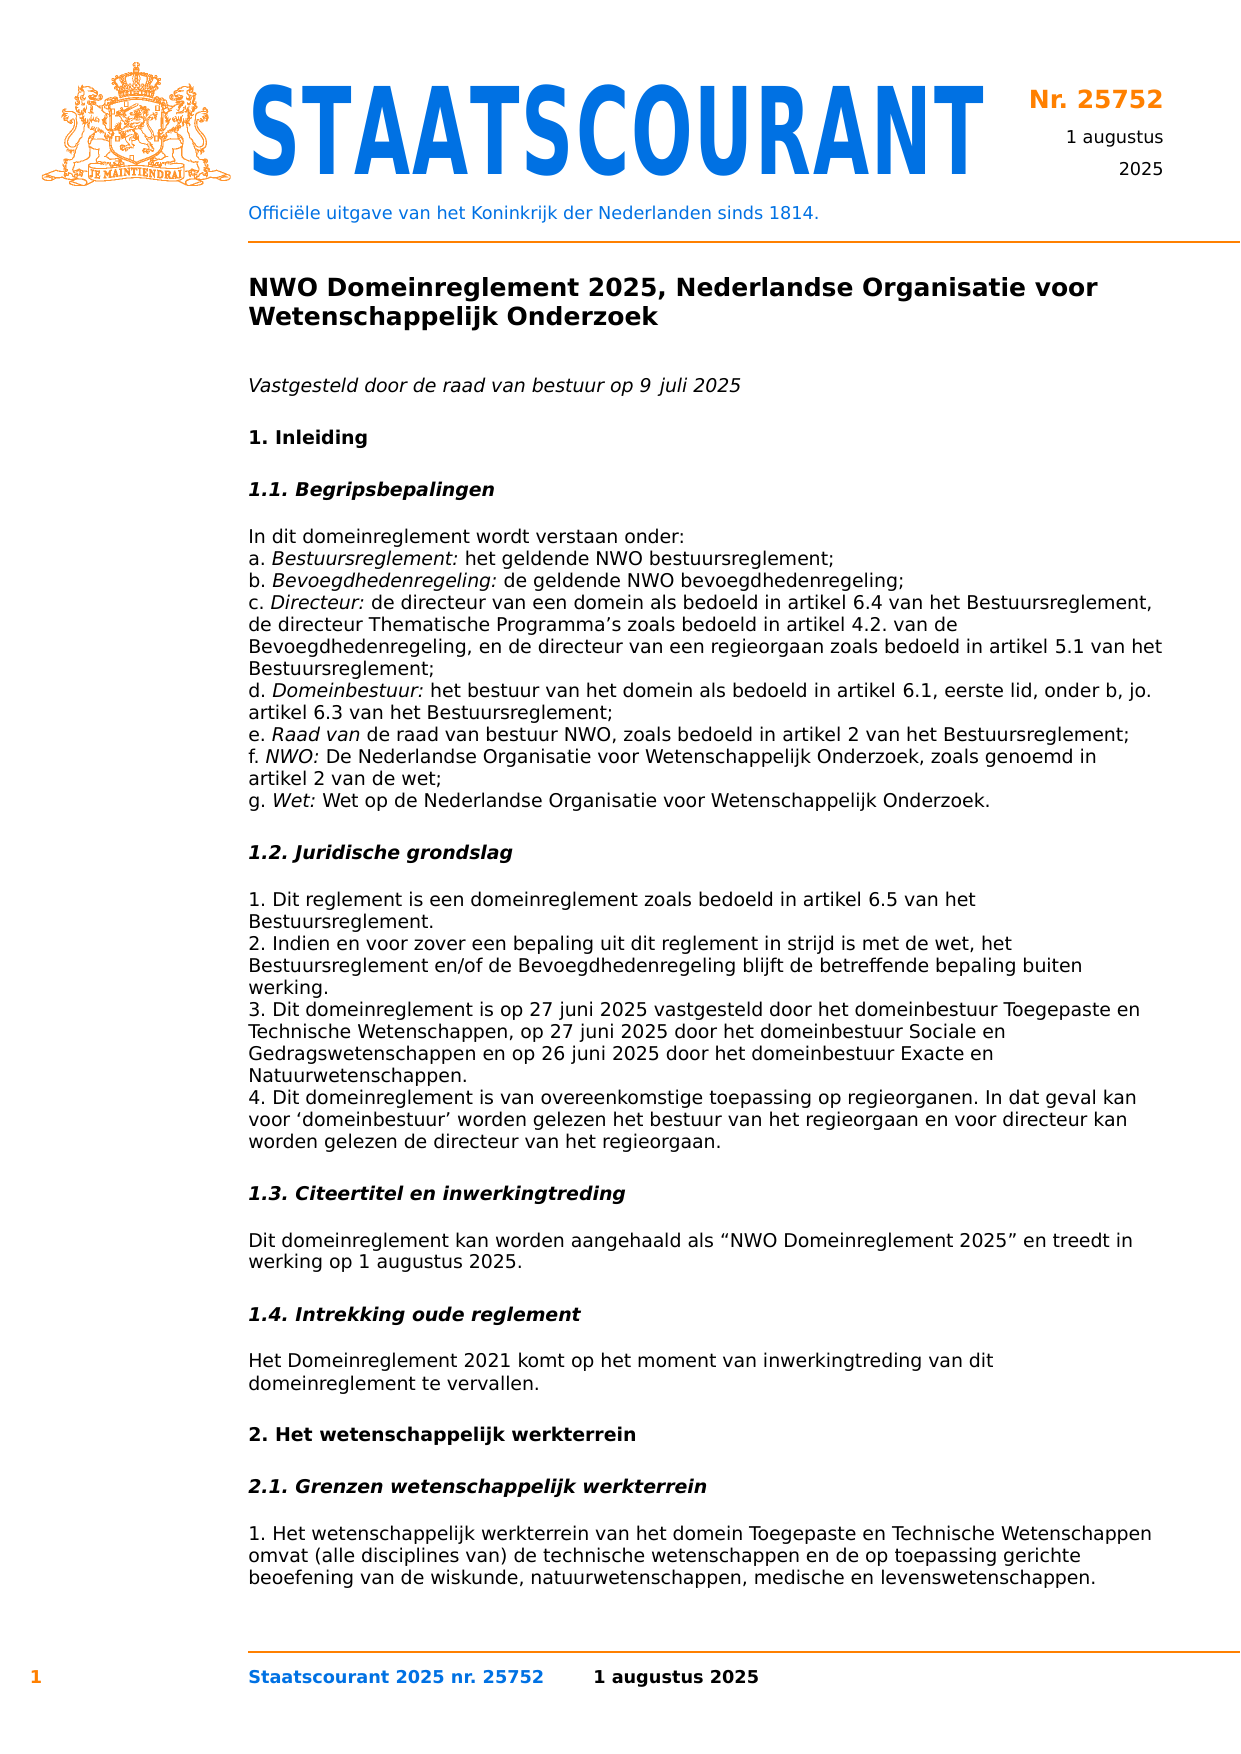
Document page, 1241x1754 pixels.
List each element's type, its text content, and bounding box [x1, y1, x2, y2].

table_header Nr. 25752 [998, 62, 1240, 121]
text 4. Dit domeinreglement is van overeenkomstige toepassing op regieorganen. In dat geval kan voor ‘domeinbestuur’ worden gelezen het bestuur van het regieorgaan en voor directeur kan worden gelezen de directeur van het regieorgaan. [248, 1087, 1163, 1152]
text f. NWO: De Nederlandse Organisatie voor Wetenschappelijk Onderzoek, zoals genoemd in artikel 2 van de wet; [248, 746, 1163, 790]
text g. Wet: Wet op de Nederlandse Organisatie voor Wetenschappelijk Onderzoek. [248, 790, 1163, 812]
subtitle 1.2. Juridische grondslag [248, 842, 1163, 864]
text In dit domeinreglement wordt verstaan onder: [248, 526, 1163, 548]
table_header STAATSCOURANT [248, 62, 998, 203]
text c. Directeur: de directeur van een domein als bedoeld in artikel 6.4 van het Bestuursreglement, de directeur Thematische Programma’s zoals bedoeld in artikel 4.2. van de Bevoegdhedenregeling, en de directeur van een regieorgaan zoals bedoeld in artikel 5.1 van het Bestuursreglement; [248, 592, 1163, 680]
table_cell Officiële uitgave van het Koninkrijk der Nederlanden sinds 1814. [248, 203, 1240, 241]
subtitle 1. Inleiding [248, 427, 1163, 449]
subtitle 1.4. Intrekking oude reglement [248, 1303, 1163, 1325]
table_header [25, 62, 248, 241]
text d. Domeinbestuur: het bestuur van het domein als bedoeld in artikel 6.1, eerste lid, onder b, jo. artikel 6.3 van het Bestuursreglement; [248, 680, 1163, 724]
text Het Domeinreglement 2021 komt op het moment van inwerkingtreding van dit domeinreglement te vervallen. [248, 1350, 1163, 1394]
text 1. Dit reglement is een domeinreglement zoals bedoeld in artikel 6.5 van het Bestuursreglement. [248, 889, 1163, 933]
table_cell 2025 [998, 153, 1240, 203]
table_cell 1 augustus [998, 121, 1240, 153]
picture [41, 62, 231, 186]
subtitle NWO Domeinreglement 2025, Nederlandse Organisatie voor Wetenschappelijk Onderzoek [248, 273, 1163, 331]
text Vastgesteld door de raad van bestuur op 9 juli 2025 [248, 375, 1163, 397]
text e. Raad van de raad van bestuur NWO, zoals bedoeld in artikel 2 van het Bestuursreglement; [248, 724, 1163, 746]
text 2. Indien en voor zover een bepaling uit dit reglement in strijd is met de wet, het Bestuursreglement en/of de Bevoegdhedenregeling blijft de betreffende bepaling buiten werking. [248, 933, 1163, 999]
text b. Bevoegdhedenregeling: de geldende NWO bevoegdhedenregeling; [248, 570, 1163, 592]
subtitle 2. Het wetenschappelijk werkterrein [248, 1424, 1163, 1446]
subtitle 1.3. Citeertitel en inwerkingtreding [248, 1182, 1163, 1204]
subtitle 2.1. Grenzen wetenschappelijk werkterrein [248, 1476, 1163, 1498]
text 1. Het wetenschappelijk werkterrein van het domein Toegepaste en Technische Wetenschappen omvat (alle disciplines van) de technische wetenschappen en de op toepassing gerichte beoefening van de wiskunde, natuurwetenschappen, medische en levenswetenschappen. [248, 1523, 1163, 1589]
subtitle 1.1. Begripsbepalingen [248, 479, 1163, 501]
text Dit domeinreglement kan worden aangehaald als “NWO Domeinreglement 2025” en treedt in werking op 1 augustus 2025. [248, 1229, 1163, 1273]
text 3. Dit domeinreglement is op 27 juni 2025 vastgesteld door het domeinbestuur Toegepaste en Technische Wetenschappen, op 27 juni 2025 door het domeinbestuur Sociale en Gedragswetenschappen en op 26 juni 2025 door het domeinbestuur Exacte en Natuurwetenschappen. [248, 999, 1163, 1087]
text a. Bestuursreglement: het geldende NWO bestuursreglement; [248, 548, 1163, 570]
